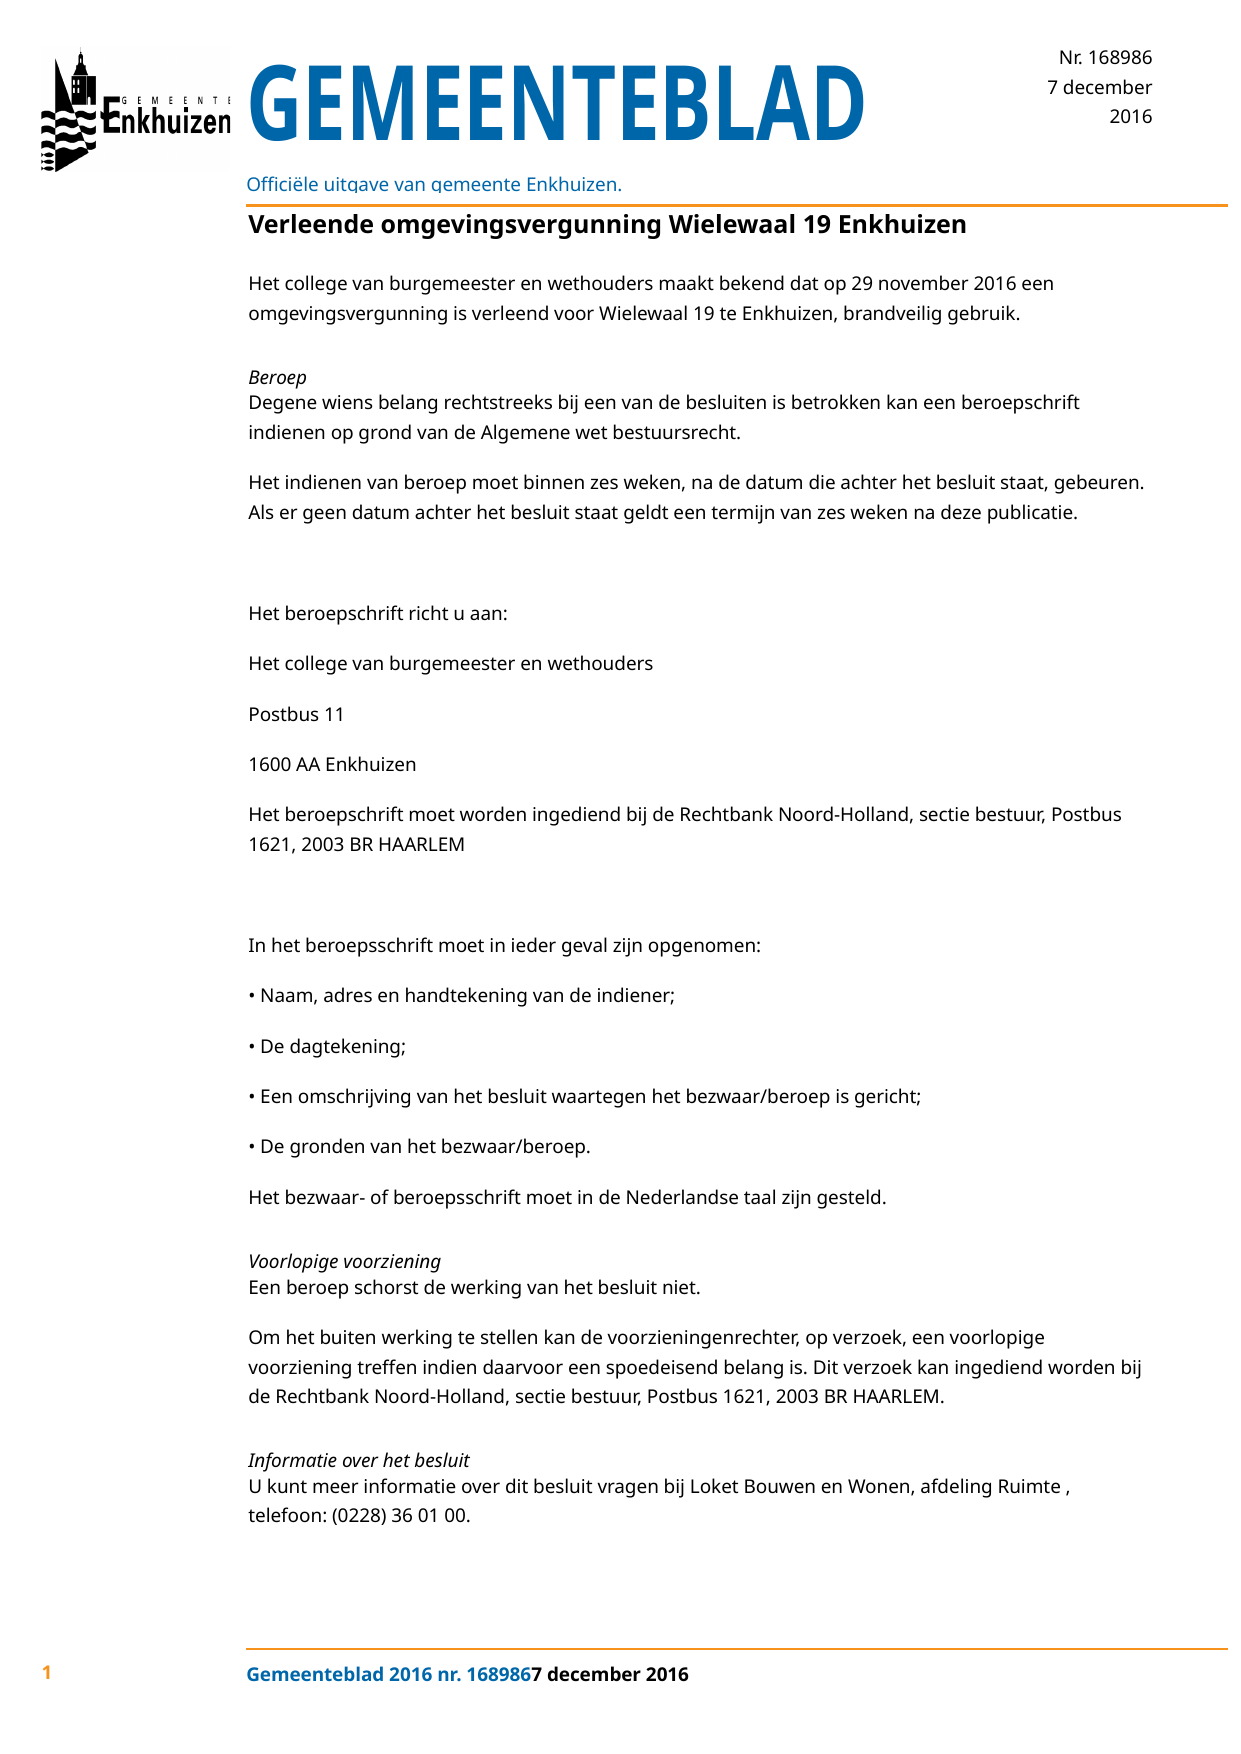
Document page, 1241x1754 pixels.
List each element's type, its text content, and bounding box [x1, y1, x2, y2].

text Het college van burgemeester en wethouders [248, 650, 1152, 676]
text • Een omschrijving van het besluit waartegen het bezwaar/beroep is gericht; [248, 1083, 1152, 1109]
text Postbus 11 [248, 701, 1152, 727]
text U kunt meer informatie over dit besluit vragen bij Loket Bouwen en Wonen, afdeling Ruimte , telefoon: (0228) 36 01 00. [248, 1473, 1152, 1528]
text 1600 AA Enkhuizen [248, 751, 1152, 777]
text Om het buiten werking te stellen kan de voorzieningenrechter, op verzoek, een voorlopige voorziening treffen indien daarvoor een spoedeisend belang is. Dit verzoek kan ingediend worden bij de Rechtbank Noord-Holland, sectie bestuur, Postbus 1621, 2003 BR HAARLEM. [248, 1324, 1152, 1409]
picture [41, 47, 231, 172]
text Een beroep schorst de werking van het besluit niet. [248, 1274, 1152, 1299]
text Voorlopige voorziening [248, 1248, 1152, 1274]
text • De gronden van het bezwaar/beroep. [248, 1134, 1152, 1159]
text Het beroepschrift richt u aan: [248, 600, 1152, 626]
text In het beroepsschrift moet in ieder geval zijn opgenomen: [248, 932, 1152, 958]
text Het indienen van beroep moet binnen zes weken, na de datum die achter het besluit staat, gebeuren. Als er geen datum achter het besluit staat geldt een termijn van zes weken na deze publicatie. [248, 469, 1152, 525]
text Het beroepschrift moet worden ingediend bij de Rechtbank Noord-Holland, sectie bestuur, Postbus 1621, 2003 BR HAARLEM [248, 802, 1152, 857]
text Degene wiens belang rechtstreeks bij een van de besluiten is betrokken kan een beroepschrift indienen op grond van de Algemene wet bestuursrecht. [248, 389, 1152, 445]
text Verleende omgevingsvergunning Wielewaal 19 Enkhuizen [248, 207, 1152, 241]
text • Naam, adres en handtekening van de indiener; [248, 982, 1152, 1008]
text Informatie over het besluit [248, 1447, 1152, 1473]
text Het college van burgemeester en wethouders maakt bekend dat op 29 november 2016 een omgevingsvergunning is verleend voor Wielewaal 19 te Enkhuizen, brandveilig gebruik. [248, 270, 1152, 326]
text Het bezwaar- of beroepsschrift moet in de Nederlandse taal zijn gesteld. [248, 1184, 1152, 1210]
text Beroep [248, 364, 1152, 389]
text • De dagtekening; [248, 1033, 1152, 1059]
